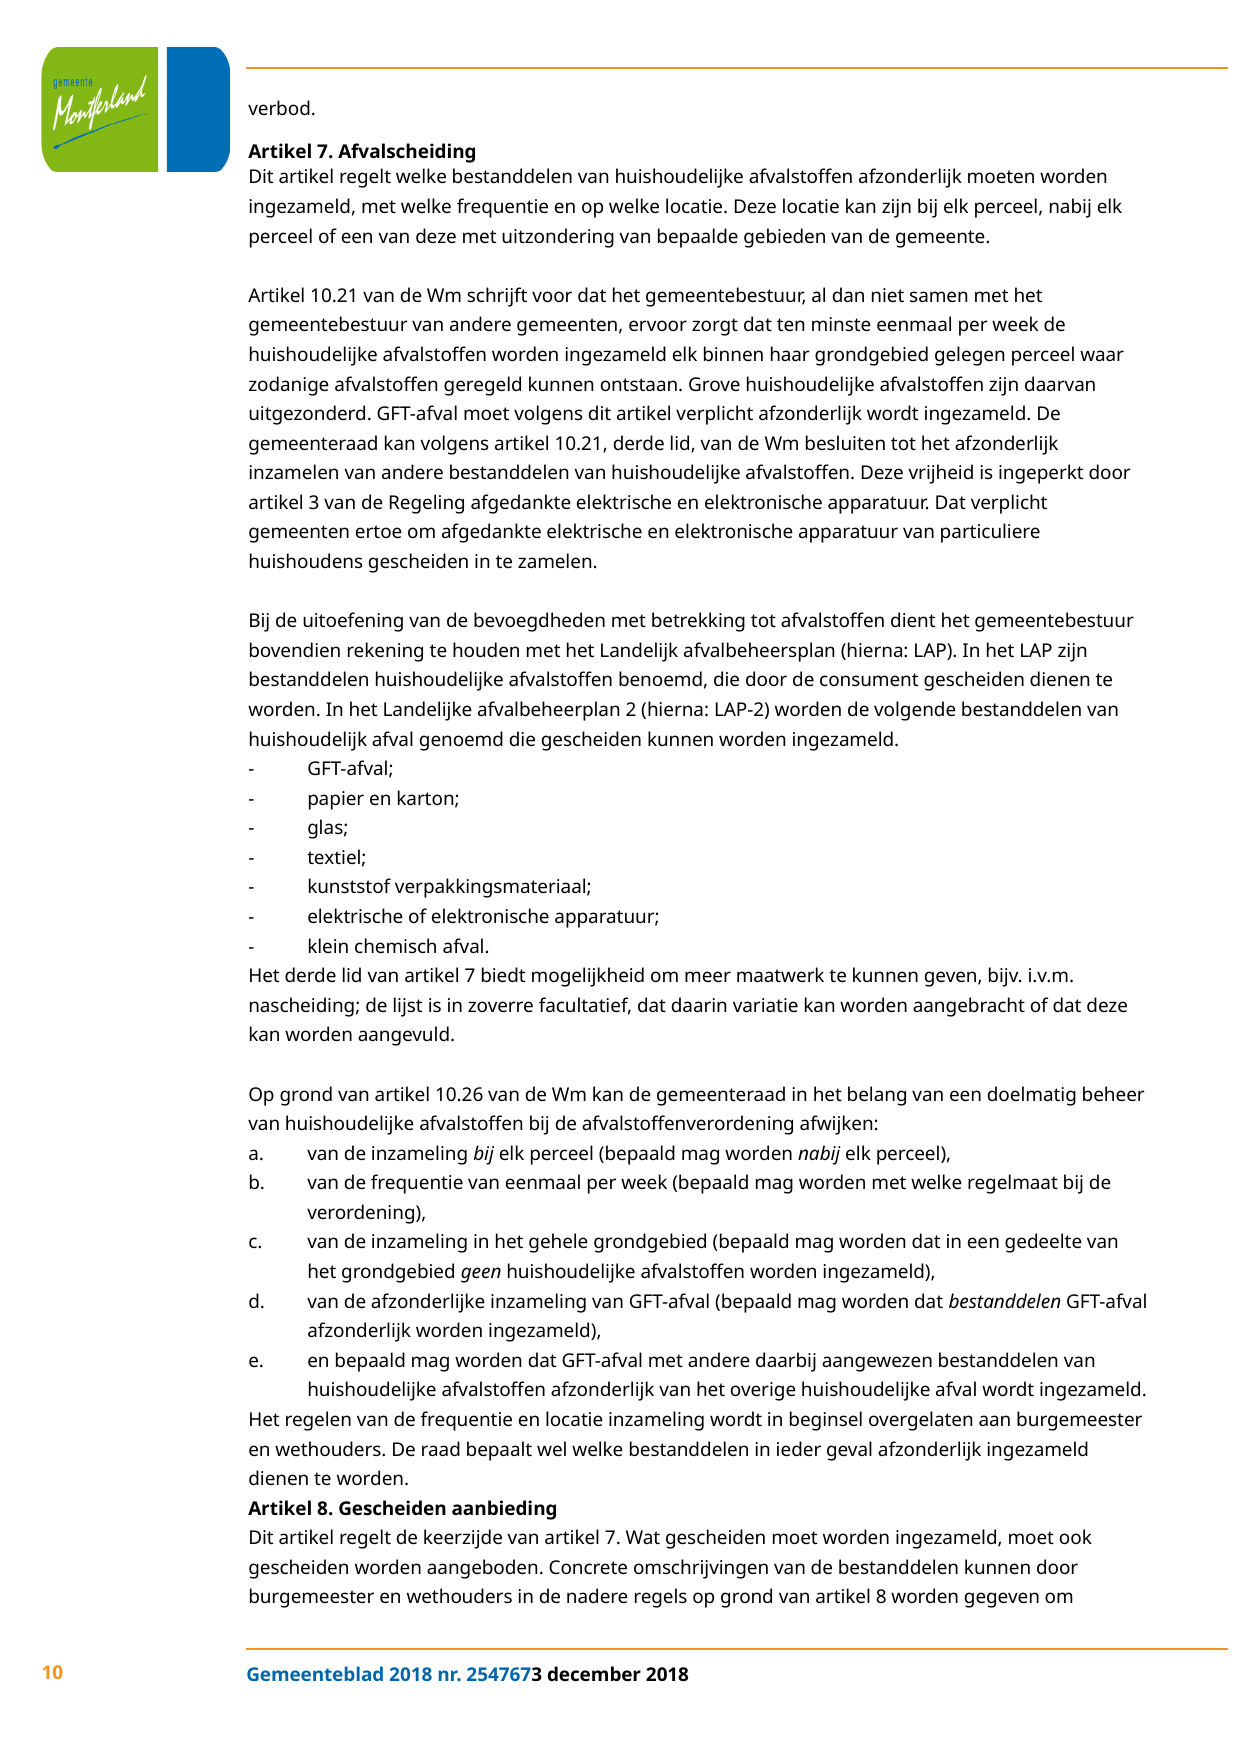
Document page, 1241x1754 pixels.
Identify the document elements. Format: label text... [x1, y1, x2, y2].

text Bij de uitoefening van de bevoegdheden met betrekking tot afvalstoffen dient het gemeentebestuur bovendien rekening te houden met het Landelijk afvalbeheersplan (hierna: LAP). In het LAP zijn bestanddelen huishoudelijke afvalstoffen benoemd, die door de consument gescheiden dienen te worden. In het Landelijke afvalbeheerplan 2 (hierna: LAP-2) worden de volgende bestanddelen van huishoudelijk afval genoemd die gescheiden kunnen worden ingezameld. [248, 607, 1152, 751]
text Artikel 10.21 van de Wm schrijft voor dat het gemeentebestuur, al dan niet samen met het gemeentebestuur van andere gemeenten, ervoor zorgt dat ten minste eenmaal per week de huishoudelijke afvalstoffen worden ingezameld elk binnen haar grondgebied gelegen perceel waar zodanige afvalstoffen geregeld kunnen ontstaan. Grove huishoudelijke afvalstoffen zijn daarvan uitgezonderd. GFT-afval moet volgens dit artikel verplicht afzonderlijk wordt ingezameld. De gemeenteraad kan volgens artikel 10.21, derde lid, van de Wm besluiten tot het afzonderlijk inzamelen van andere bestanddelen van huishoudelijke afvalstoffen. Deze vrijheid is ingeperkt door artikel 3 van de Regeling afgedankte elektrische en elektronische apparatuur. Dat verplicht gemeenten ertoe om afgedankte elektrische en elektronische apparatuur van particuliere huishoudens gescheiden in te zamelen. [248, 282, 1152, 574]
text Het derde lid van artikel 7 biedt mogelijkheid om meer maatwerk te kunnen geven, bijv. i.v.m. nascheiding; de lijst is in zoverre facultatief, dat daarin variatie kan worden aangebracht of dat deze kan worden aangevuld. [248, 962, 1152, 1047]
list van de frequentie van eenmaal per week (bepaald mag worden met welke regelmaat bij de verordening), [248, 1169, 1152, 1225]
list kunststof verpakkingsmateriaal; [248, 874, 1152, 899]
text Op grond van artikel 10.26 van de Wm kan de gemeenteraad in het belang van een doelmatig beheer van huishoudelijke afvalstoffen bij de afvalstoffenverordening afwijken: [248, 1081, 1152, 1136]
list van de inzameling bij elk perceel (bepaald mag worden nabij elk perceel), [248, 1140, 1152, 1166]
list en bepaald mag worden dat GFT-afval met andere daarbij aangewezen bestanddelen van huishoudelijke afvalstoffen afzonderlijk van het overige huishoudelijke afval wordt ingezameld. [248, 1347, 1152, 1402]
list GFT-afval; [248, 755, 1152, 781]
text Dit artikel regelt de keerzijde van artikel 7. Wat gescheiden moet worden ingezameld, moet ook gescheiden worden aangeboden. Concrete omschrijvingen van de bestanddelen kunnen door burgemeester en wethouders in de nadere regels op grond van artikel 8 worden gegeven om [248, 1524, 1152, 1609]
text Artikel 8. Gescheiden aanbieding [248, 1495, 1152, 1521]
list textiel; [248, 844, 1152, 870]
list van de inzameling in het gehele grondgebied (bepaald mag worden dat in een gedeelte van het grondgebied geen huishoudelijke afvalstoffen worden ingezameld), [248, 1229, 1152, 1284]
list van de afzonderlijke inzameling van GFT-afval (bepaald mag worden dat bestanddelen GFT-afval afzonderlijk worden ingezameld), [248, 1288, 1152, 1343]
list glas; [248, 814, 1152, 840]
list elektrische of elektronische apparatuur; [248, 903, 1152, 929]
text Artikel 7. Afvalscheiding [248, 138, 1152, 164]
text Het regelen van de frequentie en locatie inzameling wordt in beginsel overgelaten aan burgemeester en wethouders. De raad bepaalt wel welke bestanddelen in ieder geval afzonderlijk ingezameld dienen te worden. [248, 1406, 1152, 1491]
list papier en karton; [248, 785, 1152, 811]
text verbod. [248, 95, 1152, 121]
text Dit artikel regelt welke bestanddelen van huishoudelijke afvalstoffen afzonderlijk moeten worden ingezameld, met welke frequentie en op welke locatie. Deze locatie kan zijn bij elk perceel, nabij elk perceel of een van deze met uitzondering van bepaalde gebieden van de gemeente. [248, 164, 1152, 248]
picture [41, 47, 231, 172]
list klein chemisch afval. [248, 933, 1152, 958]
